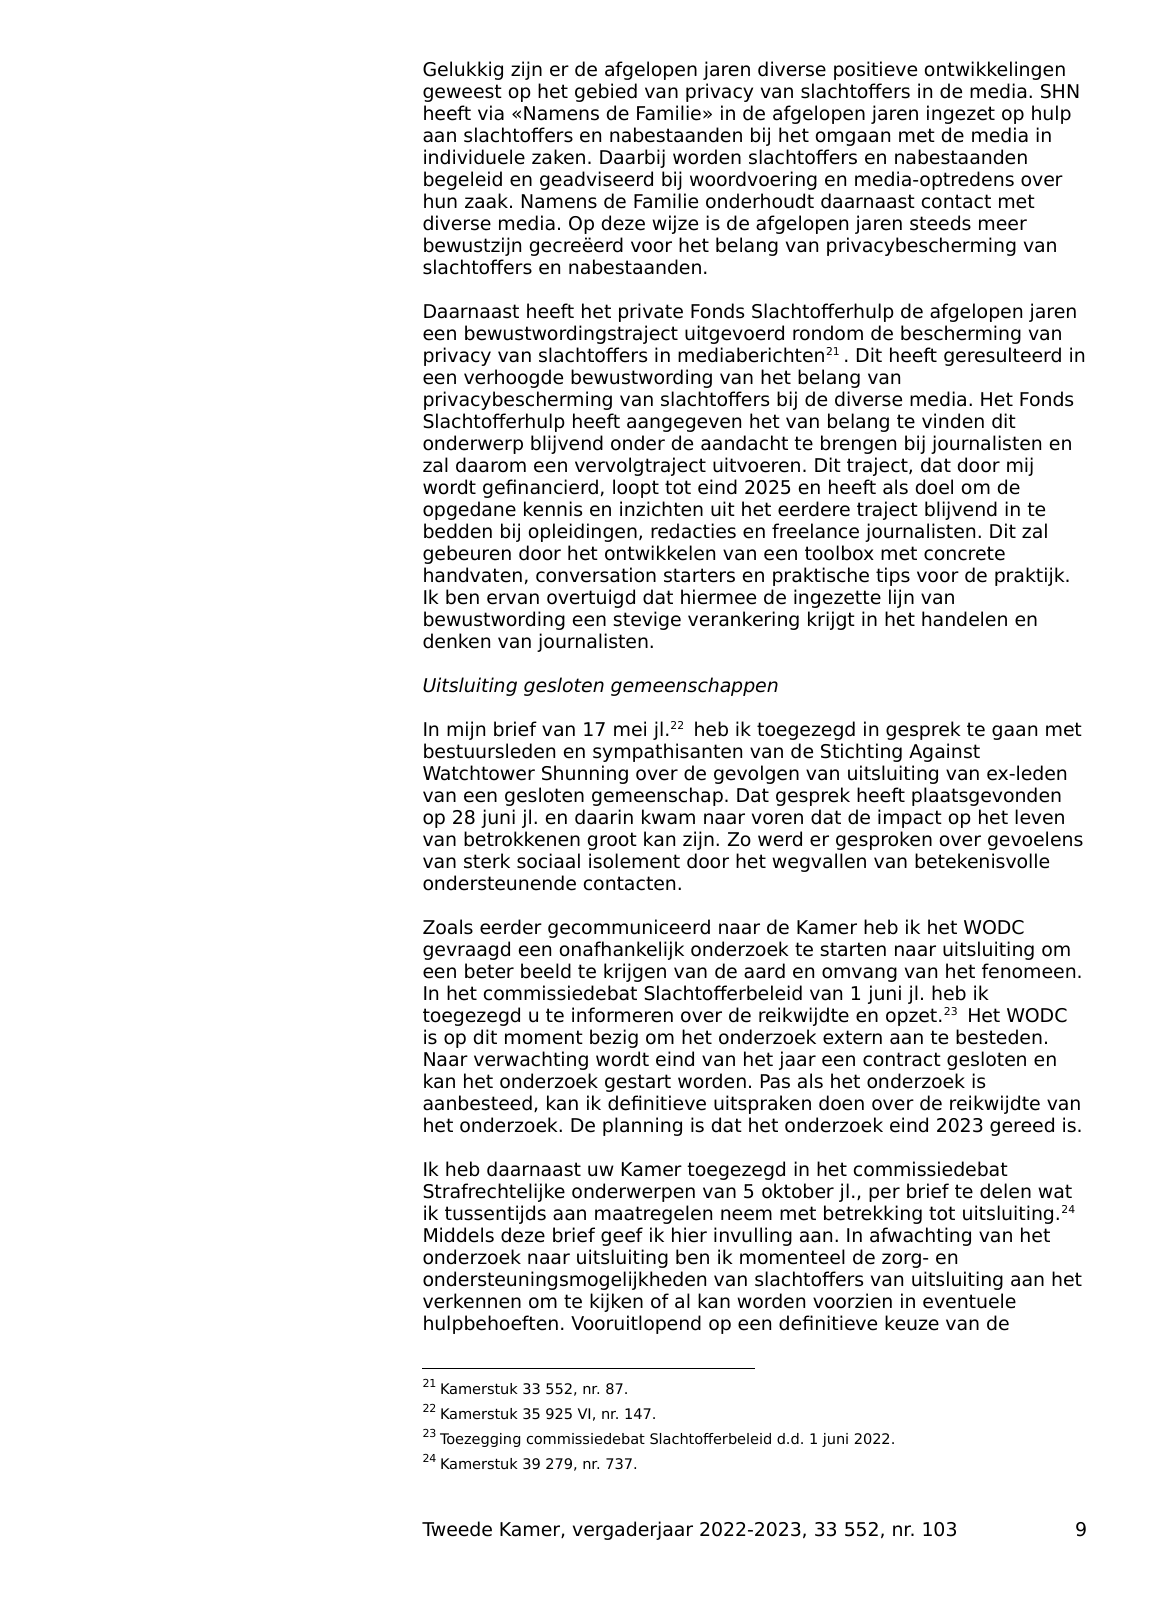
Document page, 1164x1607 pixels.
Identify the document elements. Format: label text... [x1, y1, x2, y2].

text Kamerstuk 33 552, nr. 87. [422, 1377, 1087, 1399]
text Gelukkig zijn er de afgelopen jaren diverse positieve ontwikkelingen geweest op het gebied van privacy van slachtoffers in de media. SHN heeft via «Namens de Familie» in de afgelopen jaren ingezet op hulp aan slachtoffers en nabestaanden bij het omgaan met de media in individuele zaken. Daarbij worden slachtoffers en nabestaanden begeleid en geadviseerd bij woordvoering en media-optredens over hun zaak. Namens de Familie onderhoudt daarnaast contact met diverse media. Op deze wijze is de afgelopen jaren steeds meer bewustzijn gecreëerd voor het belang van privacybescherming van slachtoffers en nabestaanden. [422, 59, 1087, 279]
text Kamerstuk 39 279, nr. 737. [422, 1452, 1087, 1474]
text Ik heb daarnaast uw Kamer toegezegd in het commissiedebat Strafrechtelijke onderwerpen van 5 oktober jl., per brief te delen wat ik tussentijds aan maatregelen neem met betrekking tot uitsluiting. Middels deze brief geef ik hier invulling aan. In afwachting van het onderzoek naar uitsluiting ben ik momenteel de zorg- en ondersteuningsmogelijkheden van slachtoffers van uitsluiting aan het verkennen om te kijken of al kan worden voorzien in eventuele hulpbehoeften. Vooruitlopend op een definitieve keuze van de [422, 1159, 1087, 1335]
text Daarnaast heeft het private Fonds Slachtofferhulp de afgelopen jaren een bewustwordingstraject uitgevoerd rondom de bescherming van privacy van slachtoffers in mediaberichten. Dit heeft geresulteerd in een verhoogde bewustwording van het belang van privacybescherming van slachtoffers bij de diverse media. Het Fonds Slachtofferhulp heeft aangegeven het van belang te vinden dit onderwerp blijvend onder de aandacht te brengen bij journalisten en zal daarom een vervolgtraject uitvoeren. Dit traject, dat door mij wordt gefinancierd, loopt tot eind 2025 en heeft als doel om de opgedane kennis en inzichten uit het eerdere traject blijvend in te bedden bij opleidingen, redacties en freelance journalisten. Dit zal gebeuren door het ontwikkelen van een toolbox met concrete handvaten, conversation starters en praktische tips voor de praktijk. Ik ben ervan overtuigd dat hiermee de ingezette lijn van bewustwording een stevige verankering krijgt in het handelen en denken van journalisten. [422, 301, 1087, 653]
text In mijn brief van 17 mei jl. heb ik toegezegd in gesprek te gaan met bestuursleden en sympathisanten van de Stichting Against Watchtower Shunning over de gevolgen van uitsluiting van ex-leden van een gesloten gemeenschap. Dat gesprek heeft plaatsgevonden op 28 juni jl. en daarin kwam naar voren dat de impact op het leven van betrokkenen groot kan zijn. Zo werd er gesproken over gevoelens van sterk sociaal isolement door het wegvallen van betekenisvolle ondersteunende contacten. [422, 719, 1087, 895]
subtitle Uitsluiting gesloten gemeenschappen [422, 675, 1087, 697]
text Zoals eerder gecommuniceerd naar de Kamer heb ik het WODC gevraagd een onafhankelijk onderzoek te starten naar uitsluiting om een beter beeld te krijgen van de aard en omvang van het fenomeen. In het commissiedebat Slachtofferbeleid van 1 juni jl. heb ik toegezegd u te informeren over de reikwijdte en opzet. Het WODC is op dit moment bezig om het onderzoek extern aan te besteden. Naar verwachting wordt eind van het jaar een contract gesloten en kan het onderzoek gestart worden. Pas als het onderzoek is aanbesteed, kan ik definitieve uitspraken doen over de reikwijdte van het onderzoek. De planning is dat het onderzoek eind 2023 gereed is. [422, 917, 1087, 1137]
text Kamerstuk 35 925 VI, nr. 147. [422, 1402, 1087, 1424]
text Toezegging commissiedebat Slachtofferbeleid d.d. 1 juni 2022. [422, 1427, 1087, 1449]
